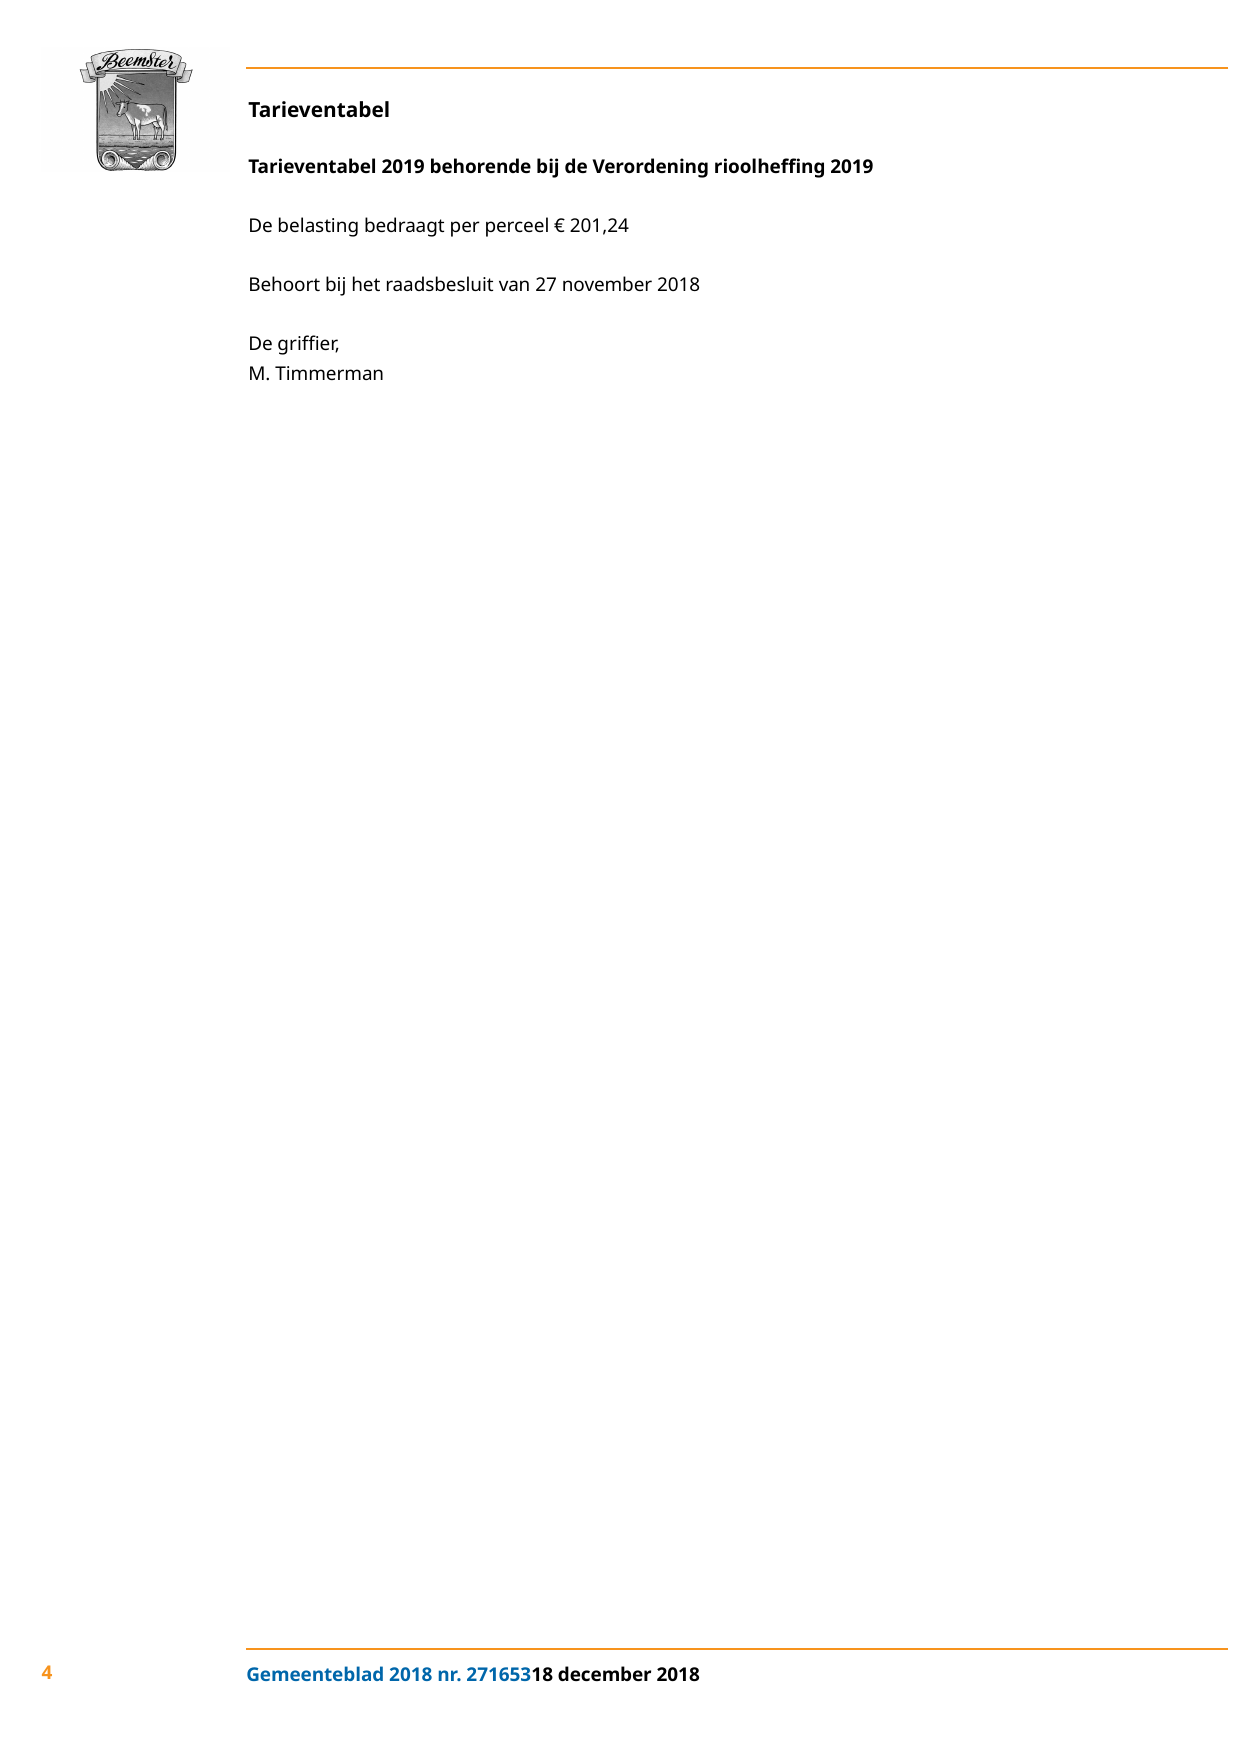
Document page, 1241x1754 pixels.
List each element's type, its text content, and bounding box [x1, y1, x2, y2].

text Behoort bij het raadsbesluit van 27 november 2018 [248, 271, 1152, 297]
text M. Timmerman [248, 360, 1152, 386]
text De belasting bedraagt per perceel € 201,24 [248, 212, 1152, 238]
text Tarieventabel 2019 behorende bij de Verordening rioolheffing 2019 [248, 153, 1152, 179]
picture [41, 47, 231, 172]
text Tarieventabel [248, 95, 1152, 123]
text De griffier, [248, 330, 1152, 356]
